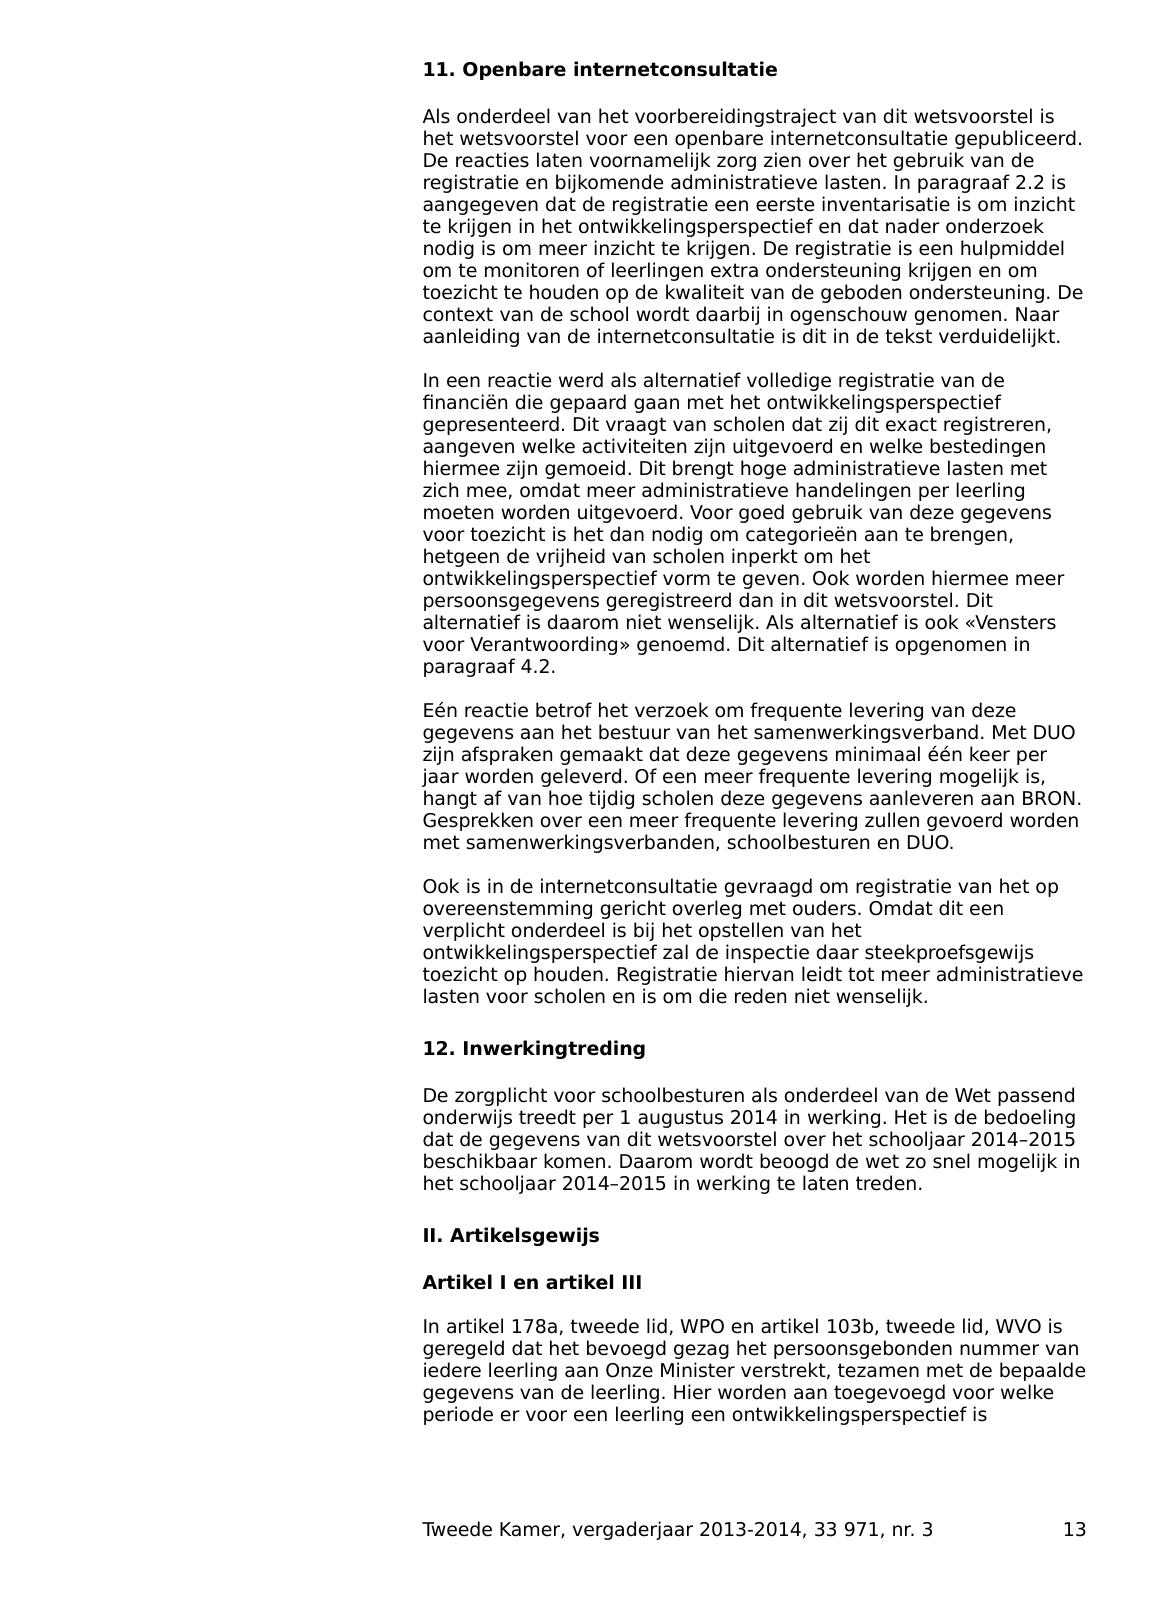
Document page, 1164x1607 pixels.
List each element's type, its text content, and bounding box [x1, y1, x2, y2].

text Eén reactie betrof het verzoek om frequente levering van deze gegevens aan het bestuur van het samenwerkingsverband. Met DUO zijn afspraken gemaakt dat deze gegevens minimaal één keer per jaar worden geleverd. Of een meer frequente levering mogelijk is, hangt af van hoe tijdig scholen deze gegevens aanleveren aan BRON. Gesprekken over een meer frequente levering zullen gevoerd worden met samenwerkingsverbanden, schoolbesturen en DUO. [422, 700, 1087, 854]
text De zorgplicht voor schoolbesturen als onderdeel van de Wet passend onderwijs treedt per 1 augustus 2014 in werking. Het is de bedoeling dat de gegevens van dit wetsvoorstel over het schooljaar 2014–2015 beschikbaar komen. Daarom wordt beoogd de wet zo snel mogelijk in het schooljaar 2014–2015 in werking te laten treden. [422, 1085, 1087, 1195]
subtitle 12. Inwerkingtreding [422, 1038, 1087, 1060]
subtitle Artikel I en artikel III [422, 1272, 1087, 1294]
subtitle 11. Openbare internetconsultatie [422, 59, 1087, 81]
text Ook is in de internetconsultatie gevraagd om registratie van het op overeenstemming gericht overleg met ouders. Omdat dit een verplicht onderdeel is bij het opstellen van het ontwikkelingsperspectief zal de inspectie daar steekproefsgewijs toezicht op houden. Registratie hiervan leidt tot meer administratieve lasten voor scholen en is om die reden niet wenselijk. [422, 876, 1087, 1008]
text Als onderdeel van het voorbereidingstraject van dit wetsvoorstel is het wetsvoorstel voor een openbare internetconsultatie gepubliceerd. De reacties laten voornamelijk zorg zien over het gebruik van de registratie en bijkomende administratieve lasten. In paragraaf 2.2 is aangegeven dat de registratie een eerste inventarisatie is om inzicht te krijgen in het ontwikkelingsperspectief en dat nader onderzoek nodig is om meer inzicht te krijgen. De registratie is een hulpmiddel om te monitoren of leerlingen extra ondersteuning krijgen en om toezicht te houden op de kwaliteit van de geboden ondersteuning. De context van de school wordt daarbij in ogenschouw genomen. Naar aanleiding van de internetconsultatie is dit in de tekst verduidelijkt. [422, 106, 1087, 348]
text In artikel 178a, tweede lid, WPO en artikel 103b, tweede lid, WVO is geregeld dat het bevoegd gezag het persoonsgebonden nummer van iedere leerling aan Onze Minister verstrekt, tezamen met de bepaalde gegevens van de leerling. Hier worden aan toegevoegd voor welke periode er voor een leerling een ontwikkelingsperspectief is [422, 1316, 1087, 1426]
text In een reactie werd als alternatief volledige registratie van de financiën die gepaard gaan met het ontwikkelingsperspectief gepresenteerd. Dit vraagt van scholen dat zij dit exact registreren, aangeven welke activiteiten zijn uitgevoerd en welke bestedingen hiermee zijn gemoeid. Dit brengt hoge administratieve lasten met zich mee, omdat meer administratieve handelingen per leerling moeten worden uitgevoerd. Voor goed gebruik van deze gegevens voor toezicht is het dan nodig om categorieën aan te brengen, hetgeen de vrijheid van scholen inperkt om het ontwikkelingsperspectief vorm te geven. Ook worden hiermee meer persoonsgegevens geregistreerd dan in dit wetsvoorstel. Dit alternatief is daarom niet wenselijk. Als alternatief is ook «Vensters voor Verantwoording» genoemd. Dit alternatief is opgenomen in paragraaf 4.2. [422, 370, 1087, 678]
subtitle II. Artikelsgewijs [422, 1225, 1087, 1247]
